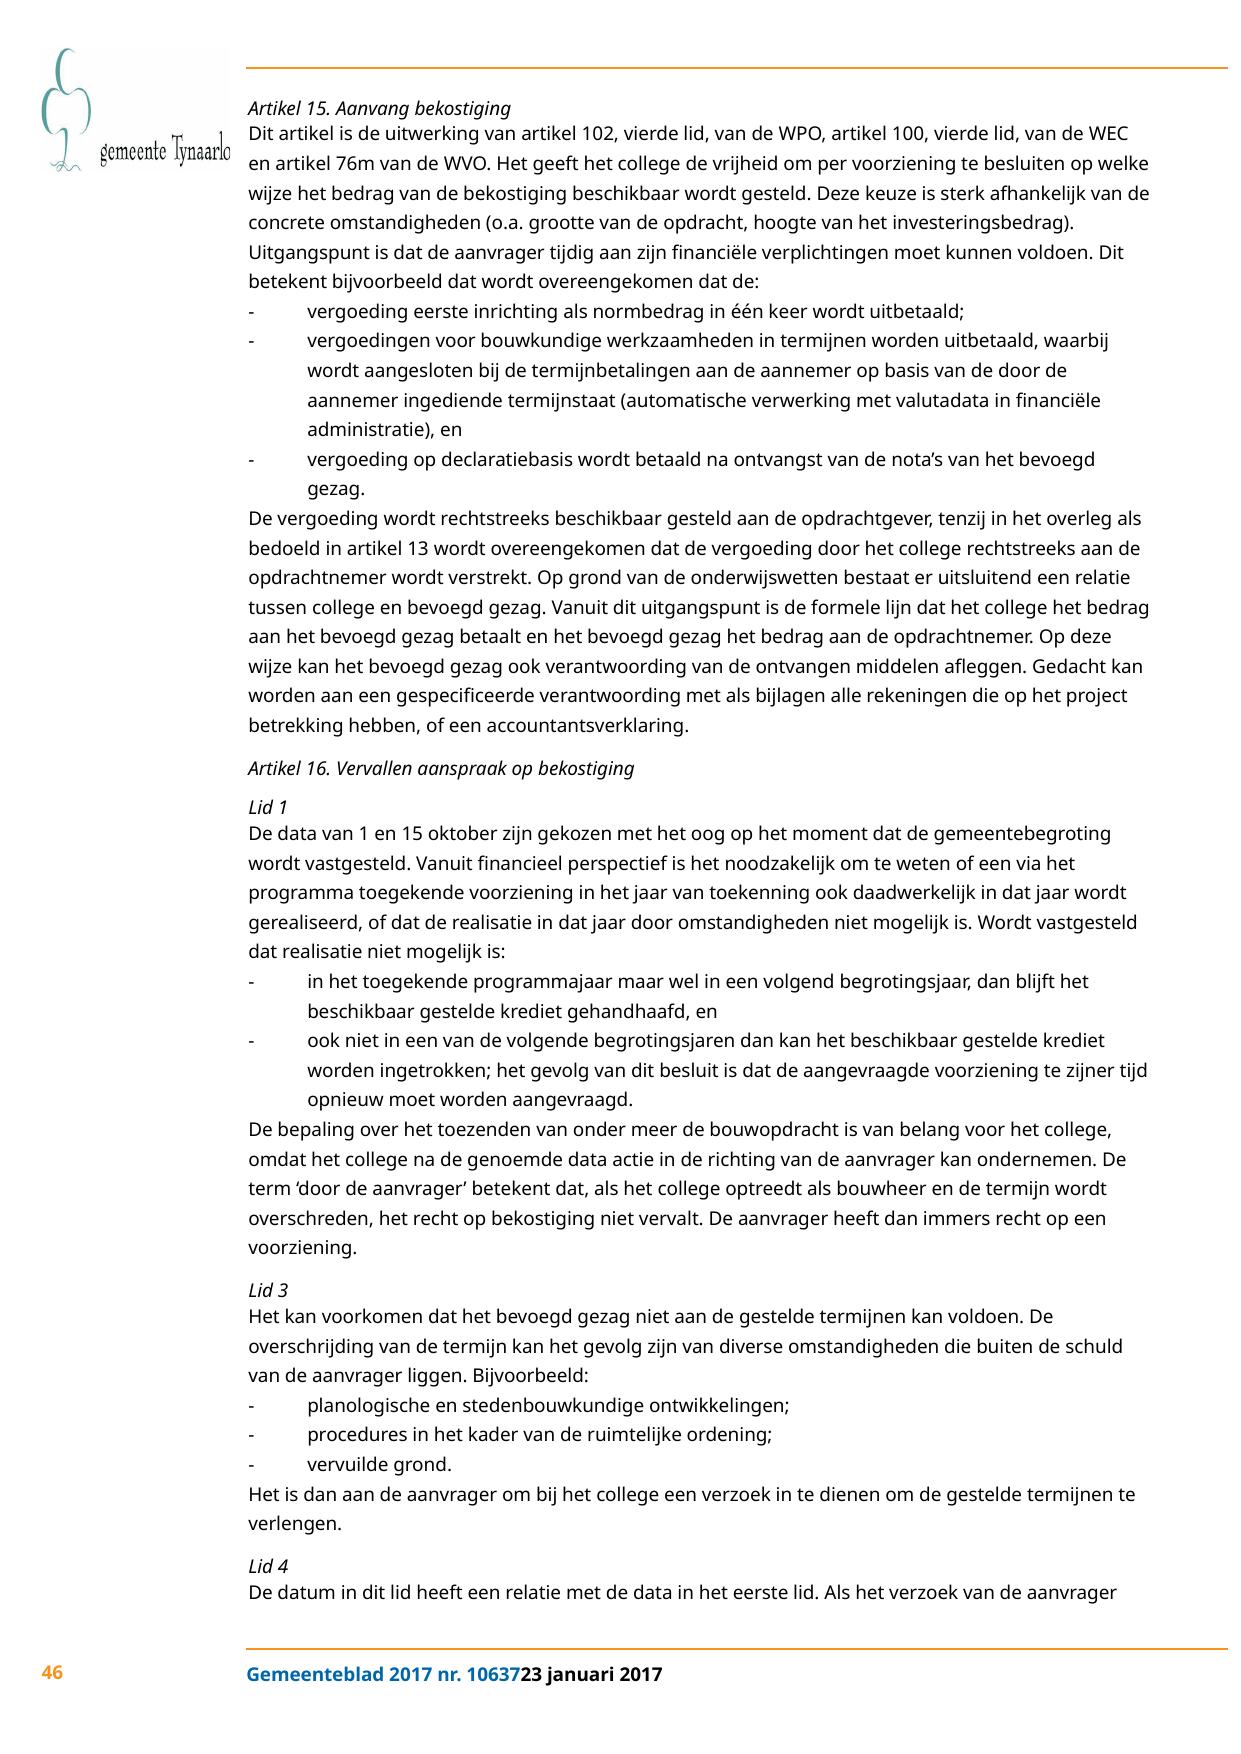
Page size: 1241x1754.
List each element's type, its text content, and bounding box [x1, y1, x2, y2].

list vergoedingen voor bouwkundige werkzaamheden in termijnen worden uitbetaald, waarbij wordt aangesloten bij de termijnbetalingen aan de aannemer op basis van de door de aannemer ingediende termijnstaat (automatische verwerking met valutadata in financiële administratie), en [248, 328, 1152, 442]
text Het is dan aan de aanvrager om bij het college een verzoek in te dienen om de gestelde termijnen te verlengen. [248, 1481, 1152, 1536]
picture [41, 47, 231, 172]
list procedures in het kader van de ruimtelijke ordening; [248, 1422, 1152, 1447]
text Het kan voorkomen dat het bevoegd gezag niet aan de gestelde termijnen kan voldoen. De overschrijding van de termijn kan het gevolg zijn van diverse omstandigheden die buiten de schuld van de aanvrager liggen. Bijvoorbeeld: [248, 1303, 1152, 1388]
text Artikel 16. Vervallen aanspraak op bekostiging [248, 755, 1152, 781]
text De bepaling over het toezenden van onder meer de bouwopdracht is van belang voor het college, omdat het college na de genoemde data actie in de richting van de aanvrager kan ondernemen. De term ‘door de aanvrager’ betekent dat, als het college optreedt als bouwheer en de termijn wordt overschreden, het recht op bekostiging niet vervalt. De aanvrager heeft dan immers recht op een voorziening. [248, 1116, 1152, 1260]
text Lid 1 [248, 794, 1152, 820]
list vervuilde grond. [248, 1451, 1152, 1477]
text De data van 1 en 15 oktober zijn gekozen met het oog op het moment dat de gemeentebegroting wordt vastgesteld. Vanuit financieel perspectief is het noodzakelijk om te weten of een via het programma toegekende voorziening in het jaar van toekenning ook daadwerkelijk in dat jaar wordt gerealiseerd, of dat de realisatie in dat jaar door omstandigheden niet mogelijk is. Wordt vastgesteld dat realisatie niet mogelijk is: [248, 820, 1152, 964]
list vergoeding op declaratiebasis wordt betaald na ontvangst van de nota’s van het bevoegd gezag. [248, 446, 1152, 501]
text Dit artikel is de uitwerking van artikel 102, vierde lid, van de WPO, artikel 100, vierde lid, van de WEC en artikel 76m van de WVO. Het geeft het college de vrijheid om per voorziening te besluiten op welke wijze het bedrag van de bekostiging beschikbaar wordt gesteld. Deze keuze is sterk afhankelijk van de concrete omstandigheden (o.a. grootte van de opdracht, hoogte van het investeringsbedrag). Uitgangspunt is dat de aanvrager tijdig aan zijn financiële verplichtingen moet kunnen voldoen. Dit betekent bijvoorbeeld dat wordt overeengekomen dat de: [248, 121, 1152, 294]
list in het toegekende programmajaar maar wel in een volgend begrotingsjaar, dan blijft het beschikbaar gestelde krediet gehandhaafd, en [248, 968, 1152, 1023]
list ook niet in een van de volgende begrotingsjaren dan kan het beschikbaar gestelde krediet worden ingetrokken; het gevolg van dit besluit is dat de aangevraagde voorziening te zijner tijd opnieuw moet worden aangevraagd. [248, 1027, 1152, 1112]
list planologische en stedenbouwkundige ontwikkelingen; [248, 1392, 1152, 1418]
text De vergoeding wordt rechtstreeks beschikbaar gesteld aan de opdrachtgever, tenzij in het overleg als bedoeld in artikel 13 wordt overeengekomen dat de vergoeding door het college rechtstreeks aan de opdrachtnemer wordt verstrekt. Op grond van de onderwijswetten bestaat er uitsluitend een relatie tussen college en bevoegd gezag. Vanuit dit uitgangspunt is de formele lijn dat het college het bedrag aan het bevoegd gezag betaalt en het bevoegd gezag het bedrag aan de opdrachtnemer. Op deze wijze kan het bevoegd gezag ook verantwoording van de ontvangen middelen afleggen. Gedacht kan worden aan een gespecificeerde verantwoording met als bijlagen alle rekeningen die op het project betrekking hebben, of een accountantsverklaring. [248, 505, 1152, 738]
text Artikel 15. Aanvang bekostiging [248, 95, 1152, 121]
list vergoeding eerste inrichting als normbedrag in één keer wordt uitbetaald; [248, 298, 1152, 324]
text De datum in dit lid heeft een relatie met de data in het eerste lid. Als het verzoek van de aanvrager [248, 1579, 1152, 1605]
text Lid 3 [248, 1278, 1152, 1303]
text Lid 4 [248, 1553, 1152, 1579]
